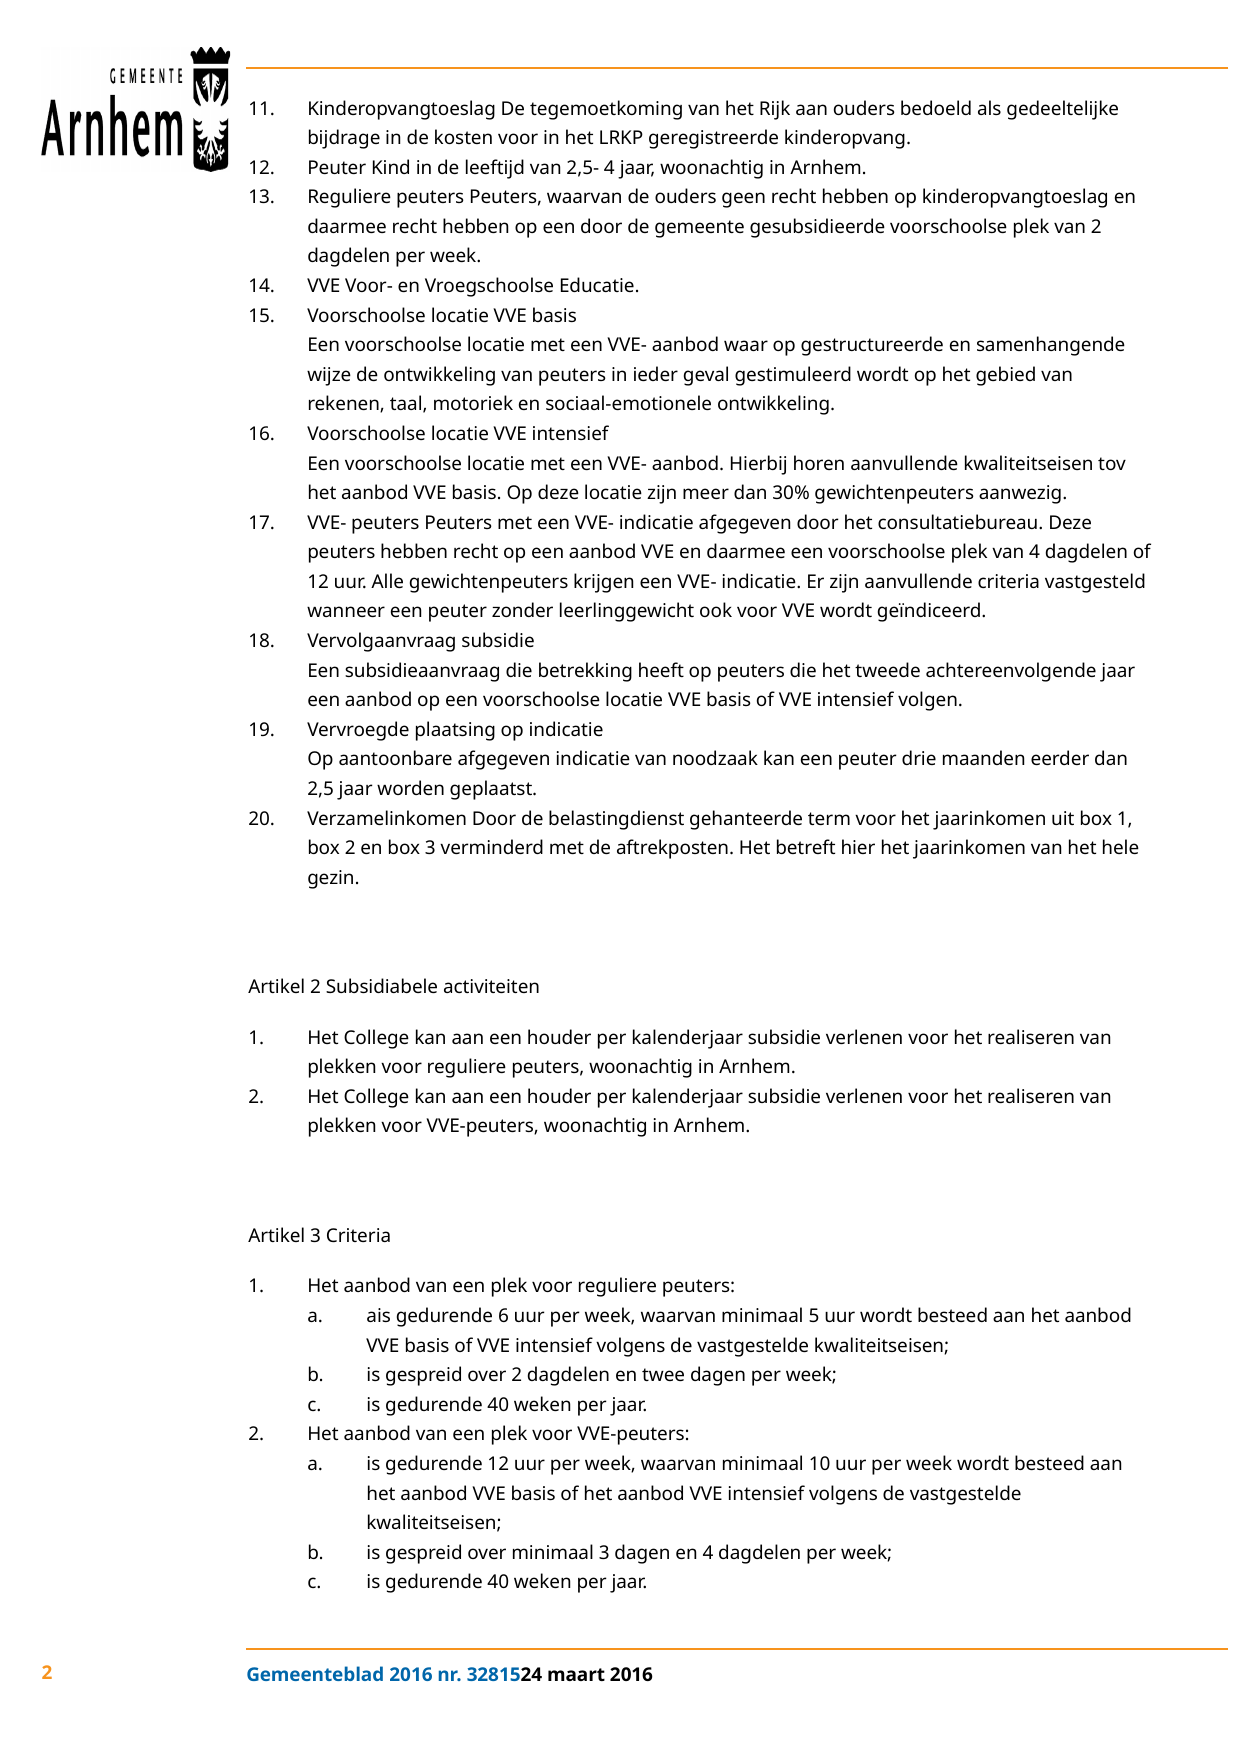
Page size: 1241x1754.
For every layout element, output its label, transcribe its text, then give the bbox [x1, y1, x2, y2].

list VVE- peuters Peuters met een VVE- indicatie afgegeven door het consultatiebureau. Deze peuters hebben recht op een aanbod VVE en daarmee een voorschoolse plek van 4 dagdelen of 12 uur. Alle gewichtenpeuters krijgen een VVE- indicatie. Er zijn aanvullende criteria vastgesteld wanneer een peuter zonder leerlinggewicht ook voor VVE wordt geïndiceerd. [248, 509, 1152, 623]
list Kinderopvangtoeslag De tegemoetkoming van het Rijk aan ouders bedoeld als gedeeltelijke bijdrage in de kosten voor in het LRKP geregistreerde kinderopvang. [248, 95, 1152, 150]
list Verzamelinkomen Door de belastingdienst gehanteerde term voor het jaarinkomen uit box 1, box 2 en box 3 verminderd met de aftrekposten. Het betreft hier het jaarinkomen van het hele gezin. [248, 805, 1152, 890]
list ais gedurende 6 uur per week, waarvan minimaal 5 uur wordt besteed aan het aanbod VVE basis of VVE intensief volgens de vastgestelde kwaliteitseisen; [307, 1302, 1152, 1358]
list Het College kan aan een houder per kalenderjaar subsidie verlenen voor het realiseren van plekken voor VVE-peuters, woonachtig in Arnhem. [248, 1083, 1152, 1138]
text Artikel 3 Criteria [248, 1222, 1152, 1248]
list Het aanbod van een plek voor reguliere peuters: [248, 1273, 1152, 1298]
list is gespreid over 2 dagdelen en twee dagen per week; [307, 1361, 1152, 1387]
list Op aantoonbare afgegeven indicatie van noodzaak kan een peuter drie maanden eerder dan 2,5 jaar worden geplaatst. [248, 746, 1152, 801]
list Voorschoolse locatie VVE intensief [248, 420, 1152, 446]
list is gedurende 40 weken per jaar. [307, 1568, 1152, 1594]
list Voorschoolse locatie VVE basis [248, 302, 1152, 328]
list is gespreid over minimaal 3 dagen en 4 dagdelen per week; [307, 1539, 1152, 1565]
list Reguliere peuters Peuters, waarvan de ouders geen recht hebben op kinderopvangtoeslag en daarmee recht hebben op een door de gemeente gesubsidieerde voorschoolse plek van 2 dagdelen per week. [248, 183, 1152, 268]
list Een voorschoolse locatie met een VVE- aanbod. Hierbij horen aanvullende kwaliteitseisen tov het aanbod VVE basis. Op deze locatie zijn meer dan 30% gewichtenpeuters aanwezig. [248, 450, 1152, 505]
picture [41, 47, 231, 172]
list VVE Voor- en Vroegschoolse Educatie. [248, 272, 1152, 298]
list Vervroegde plaatsing op indicatie [248, 716, 1152, 742]
text Artikel 2 Subsidiabele activiteiten [248, 973, 1152, 999]
list is gedurende 12 uur per week, waarvan minimaal 10 uur per week wordt besteed aan het aanbod VVE basis of het aanbod VVE intensief volgens de vastgestelde kwaliteitseisen; [307, 1450, 1152, 1535]
list Het College kan aan een houder per kalenderjaar subsidie verlenen voor het realiseren van plekken voor reguliere peuters, woonachtig in Arnhem. [248, 1024, 1152, 1079]
list Een voorschoolse locatie met een VVE- aanbod waar op gestructureerde en samenhangende wijze de ontwikkeling van peuters in ieder geval gestimuleerd wordt op het gebied van rekenen, taal, motoriek en sociaal-emotionele ontwikkeling. [248, 331, 1152, 416]
list Een subsidieaanvraag die betrekking heeft op peuters die het tweede achtereenvolgende jaar een aanbod op een voorschoolse locatie VVE basis of VVE intensief volgen. [248, 657, 1152, 712]
list Peuter Kind in de leeftijd van 2,5- 4 jaar, woonachtig in Arnhem. [248, 154, 1152, 180]
list Het aanbod van een plek voor VVE-peuters: [248, 1421, 1152, 1446]
list is gedurende 40 weken per jaar. [307, 1391, 1152, 1417]
list Vervolgaanvraag subsidie [248, 627, 1152, 653]
